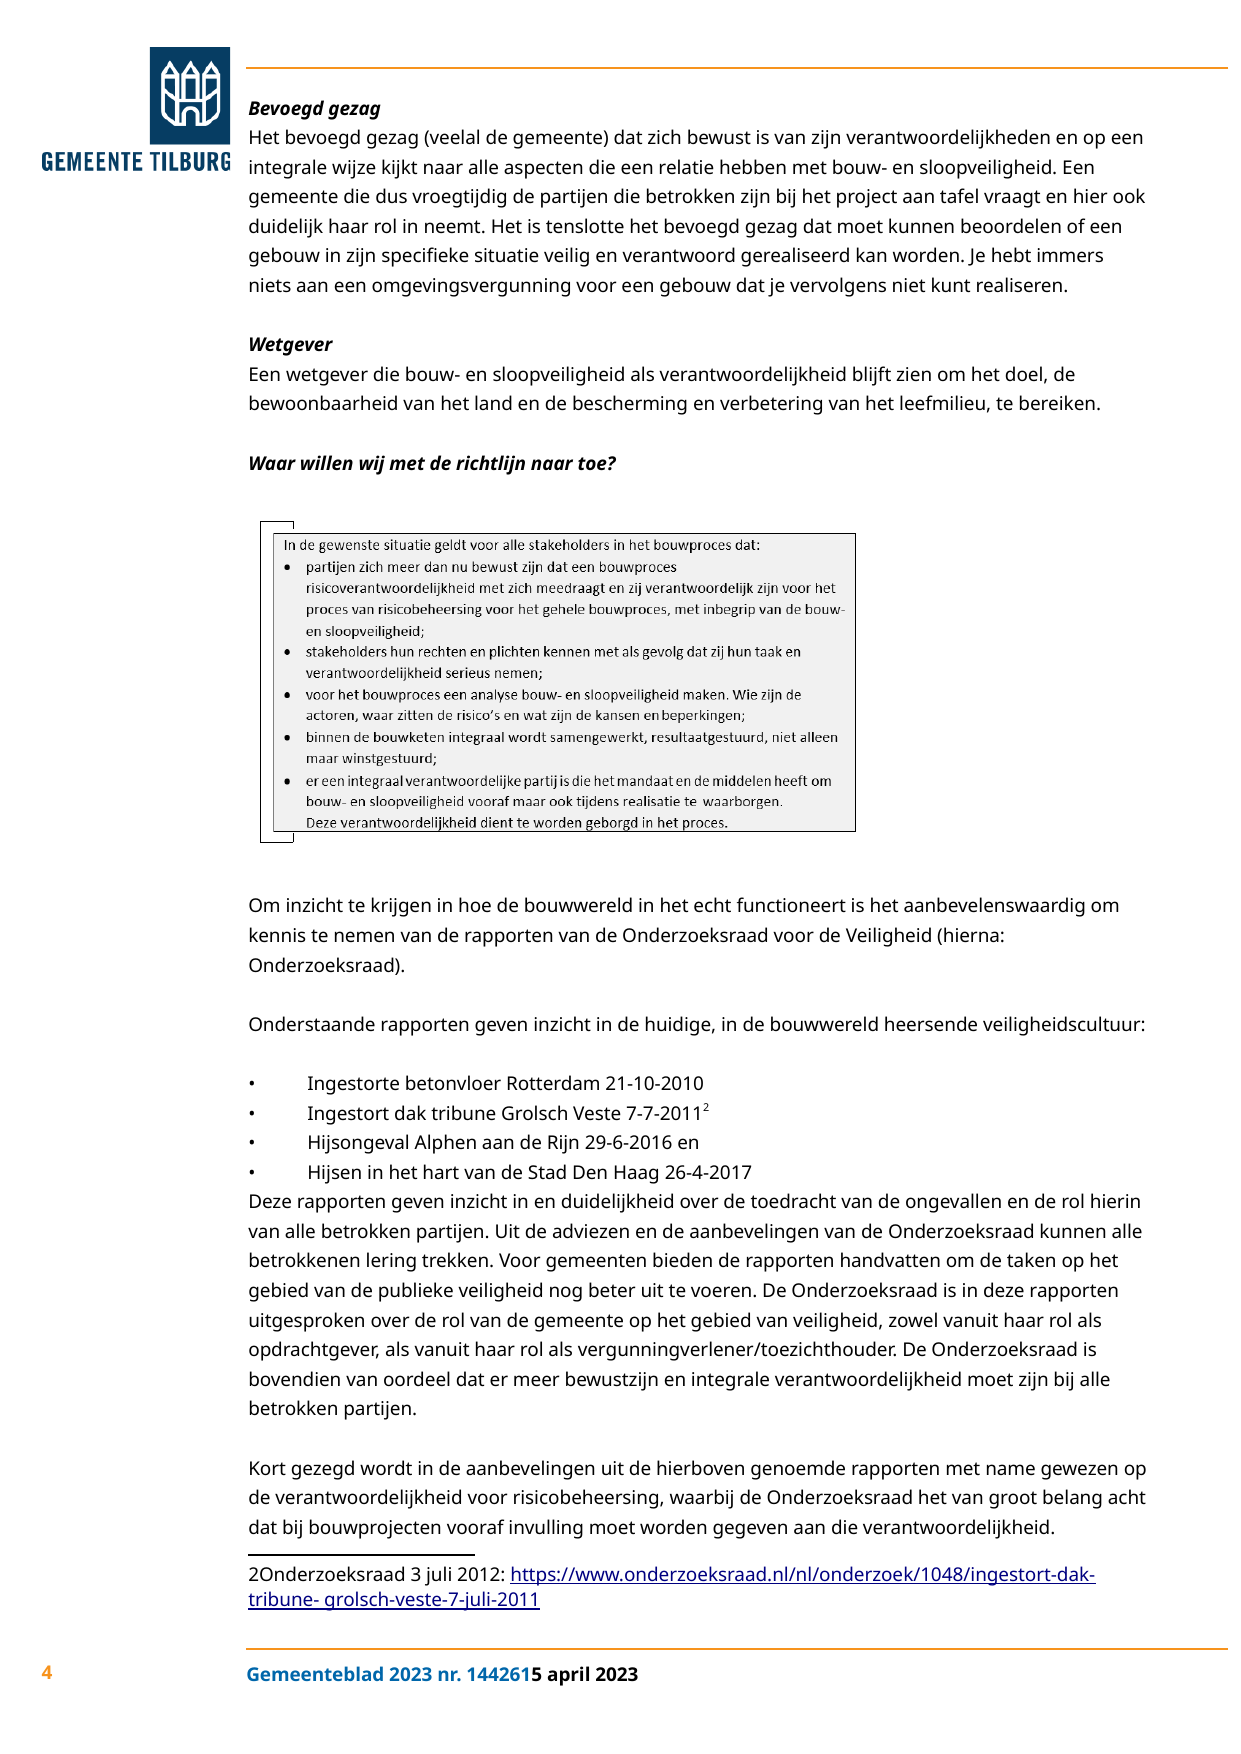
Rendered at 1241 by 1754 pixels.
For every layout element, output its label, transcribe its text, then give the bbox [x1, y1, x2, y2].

list Ingestorte betonvloer Rotterdam 21-10-2010 [248, 1070, 1152, 1096]
text Een wetgever die bouw- en sloopveiligheid als verantwoordelijkheid blijft zien om het doel, de bewoonbaarheid van het land en de bescherming en verbetering van het leefmilieu, te bereiken. [248, 361, 1152, 416]
text Om inzicht te krijgen in hoe de bouwwereld in het echt functioneert is het aanbevelenswaardig om kennis te nemen van de rapporten van de Onderzoeksraad voor de Veiligheid (hierna: Onderzoeksraad). [248, 893, 1152, 977]
list Onderzoeksraad 3 juli 2012: https://www.onderzoeksraad.nl/nl/onderzoek/1048/ingestort‐dak‐tribune‐ grolsch‐veste‐7‐juli‐2011 [248, 1561, 1152, 1612]
text Bevoegd gezag [248, 95, 1152, 121]
text Wetgever [248, 331, 1152, 357]
text Het bevoegd gezag (veelal de gemeente) dat zich bewust is van zijn verantwoordelijkheden en op een integrale wijze kijkt naar alle aspecten die een relatie hebben met bouw- en sloopveiligheid. Een gemeente die dus vroegtijdig de partijen die betrokken zijn bij het project aan tafel vraagt en hier ook duidelijk haar rol in neemt. Het is tenslotte het bevoegd gezag dat moet kunnen beoordelen of een gebouw in zijn specifieke situatie veilig en verantwoord gerealiseerd kan worden. Je hebt immers niets aan een omgevingsvergunning voor een gebouw dat je vervolgens niet kunt realiseren. [248, 124, 1152, 298]
text Kort gezegd wordt in de aanbevelingen uit de hierboven genoemde rapporten met name gewezen op de verantwoordelijkheid voor risicobeheersing, waarbij de Onderzoeksraad het van groot belang acht dat bij bouwprojecten vooraf invulling moet worden gegeven aan die verantwoordelijkheid. [248, 1455, 1152, 1539]
list Hijsongeval Alphen aan de Rijn 29-6-2016 en [248, 1129, 1152, 1155]
list Hijsen in het hart van de Stad Den Haag 26-4-2017 [248, 1159, 1152, 1184]
list Ingestort dak tribune Grolsch Veste 7-7-2011 [248, 1100, 1152, 1125]
text Waar willen wij met de richtlijn naar toe? [248, 450, 1152, 476]
text Onderstaande rapporten geven inzicht in de huidige, in de bouwwereld heersende veiligheidscultuur: [248, 1011, 1152, 1037]
picture [41, 47, 231, 172]
picture [268, 529, 860, 833]
text Deze rapporten geven inzicht in en duidelijkheid over de toedracht van de ongevallen en de rol hierin van alle betrokken partijen. Uit de adviezen en de aanbevelingen van de Onderzoeksraad kunnen alle betrokkenen lering trekken. Voor gemeenten bieden de rapporten handvatten om de taken op het gebied van de publieke veiligheid nog beter uit te voeren. De Onderzoeksraad is in deze rapporten uitgesproken over de rol van de gemeente op het gebied van veiligheid, zowel vanuit haar rol als opdrachtgever, als vanuit haar rol als vergunningverlener/toezichthouder. De Onderzoeksraad is bovendien van oordeel dat er meer bewustzijn en integrale verantwoordelijkheid moet zijn bij alle betrokken partijen. [248, 1188, 1152, 1421]
